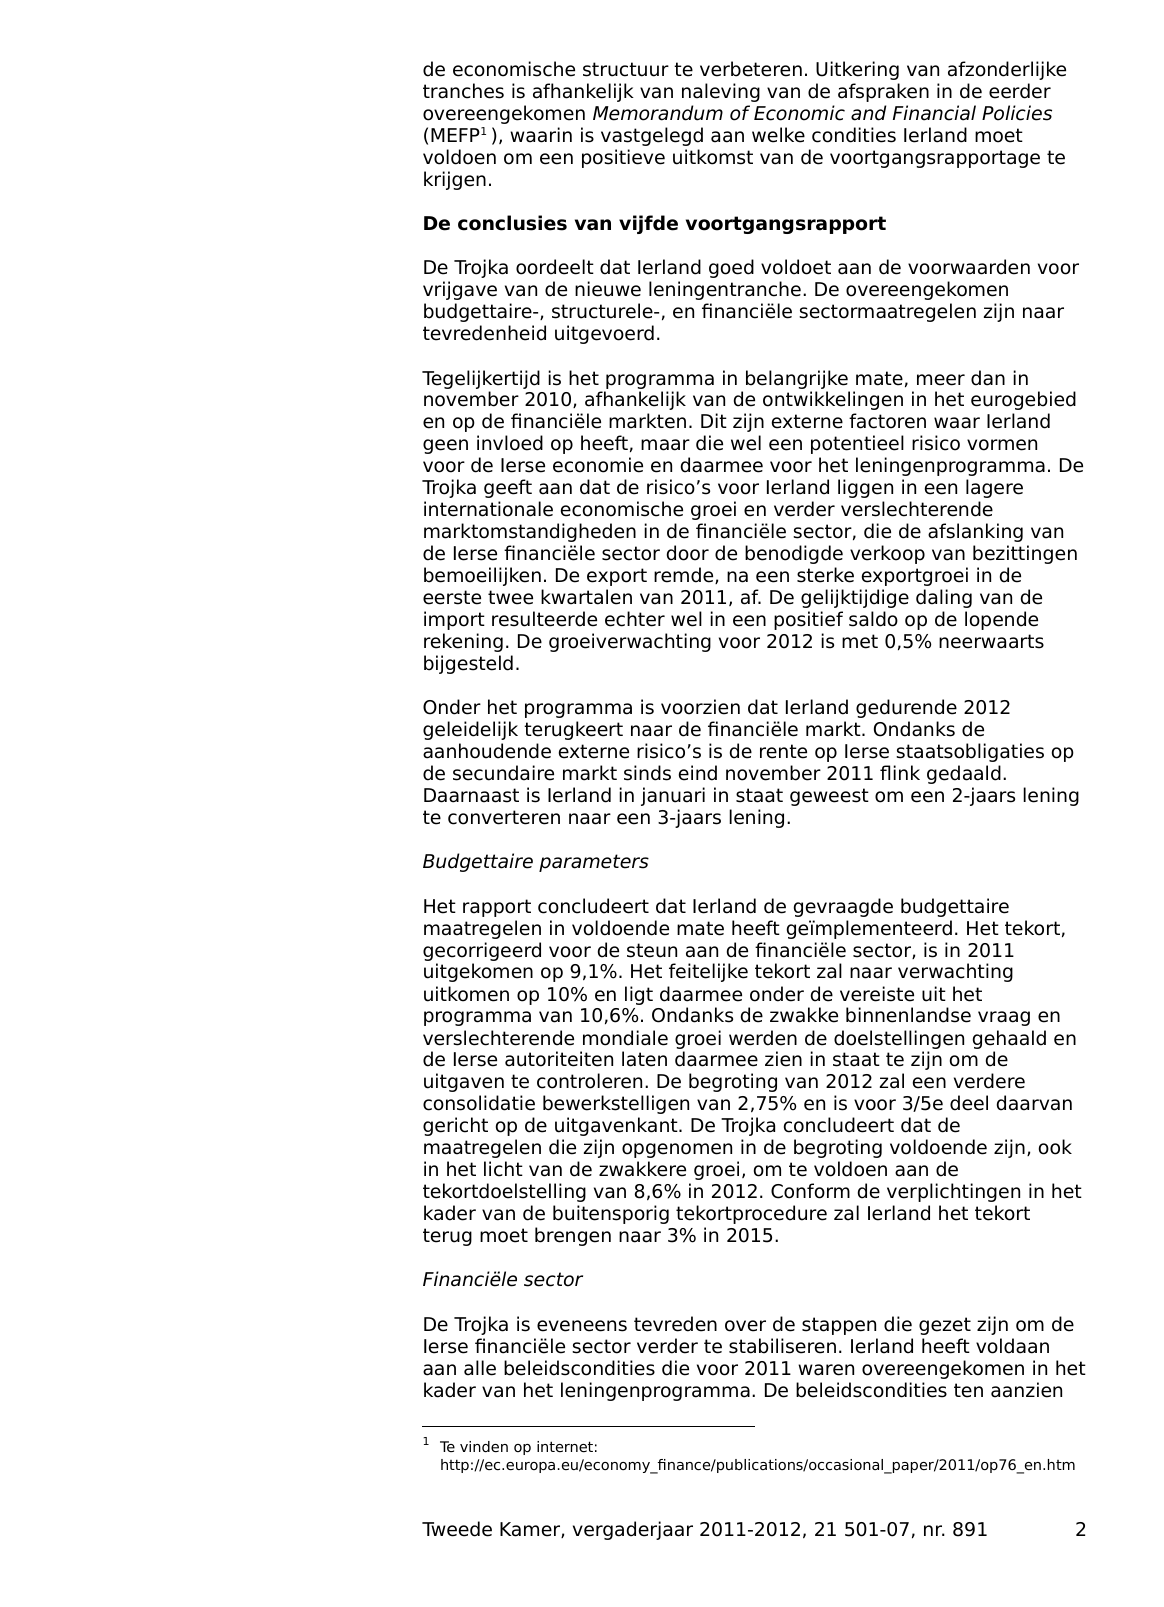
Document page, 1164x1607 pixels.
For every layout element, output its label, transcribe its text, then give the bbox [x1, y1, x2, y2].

text Tegelijkertijd is het programma in belangrijke mate, meer dan in november 2010, afhankelijk van de ontwikkelingen in het eurogebied en op de financiële markten. Dit zijn externe factoren waar Ierland geen invloed op heeft, maar die wel een potentieel risico vormen voor de Ierse economie en daarmee voor het leningenprogramma. De Trojka geeft aan dat de risico’s voor Ierland liggen in een lagere internationale economische groei en verder verslechterende marktomstandigheden in de financiële sector, die de afslanking van de Ierse financiële sector door de benodigde verkoop van bezittingen bemoeilijken. De export remde, na een sterke exportgroei in de eerste twee kwartalen van 2011, af. De gelijktijdige daling van de import resulteerde echter wel in een positief saldo op de lopende rekening. De groeiverwachting voor 2012 is met 0,5% neerwaarts bijgesteld. [422, 367, 1087, 675]
text Onder het programma is voorzien dat Ierland gedurende 2012 geleidelijk terugkeert naar de financiële markt. Ondanks de aanhoudende externe risico’s is de rente op Ierse staatsobligaties op de secundaire markt sinds eind november 2011 flink gedaald. Daarnaast is Ierland in januari in staat geweest om een 2-jaars lening te converteren naar een 3-jaars lening. [422, 697, 1087, 829]
text Te vinden op internet: http://ec.europa.eu/economy_finance/publications/occasional_paper/2011/op76_en.htm [422, 1435, 1087, 1474]
subtitle Financiële sector [422, 1269, 1087, 1291]
text De Trojka is eveneens tevreden over de stappen die gezet zijn om de Ierse financiële sector verder te stabiliseren. Ierland heeft voldaan aan alle beleidscondities die voor 2011 waren overeengekomen in het kader van het leningenprogramma. De beleidscondities ten aanzien [422, 1313, 1087, 1401]
text de economische structuur te verbeteren. Uitkering van afzonderlijke tranches is afhankelijk van naleving van de afspraken in de eerder overeengekomen Memorandum of Economic and Financial Policies (MEFP), waarin is vastgelegd aan welke condities Ierland moet voldoen om een positieve uitkomst van de voortgangsrapportage te krijgen. [422, 59, 1087, 191]
subtitle Budgettaire parameters [422, 851, 1087, 873]
subtitle De conclusies van vijfde voortgangsrapport [422, 213, 1087, 235]
text De Trojka oordeelt dat Ierland goed voldoet aan de voorwaarden voor vrijgave van de nieuwe leningentranche. De overeengekomen budgettaire-, structurele-, en financiële sectormaatregelen zijn naar tevredenheid uitgevoerd. [422, 257, 1087, 345]
text Het rapport concludeert dat Ierland de gevraagde budgettaire maatregelen in voldoende mate heeft geïmplementeerd. Het tekort, gecorrigeerd voor de steun aan de financiële sector, is in 2011 uitgekomen op 9,1%. Het feitelijke tekort zal naar verwachting uitkomen op 10% en ligt daarmee onder de vereiste uit het programma van 10,6%. Ondanks de zwakke binnenlandse vraag en verslechterende mondiale groei werden de doelstellingen gehaald en de Ierse autoriteiten laten daarmee zien in staat te zijn om de uitgaven te controleren. De begroting van 2012 zal een verdere consolidatie bewerkstelligen van 2,75% en is voor 3/5e deel daarvan gericht op de uitgavenkant. De Trojka concludeert dat de maatregelen die zijn opgenomen in de begroting voldoende zijn, ook in het licht van de zwakkere groei, om te voldoen aan de tekortdoelstelling van 8,6% in 2012. Conform de verplichtingen in het kader van de buitensporig tekortprocedure zal Ierland het tekort terug moet brengen naar 3% in 2015. [422, 896, 1087, 1247]
